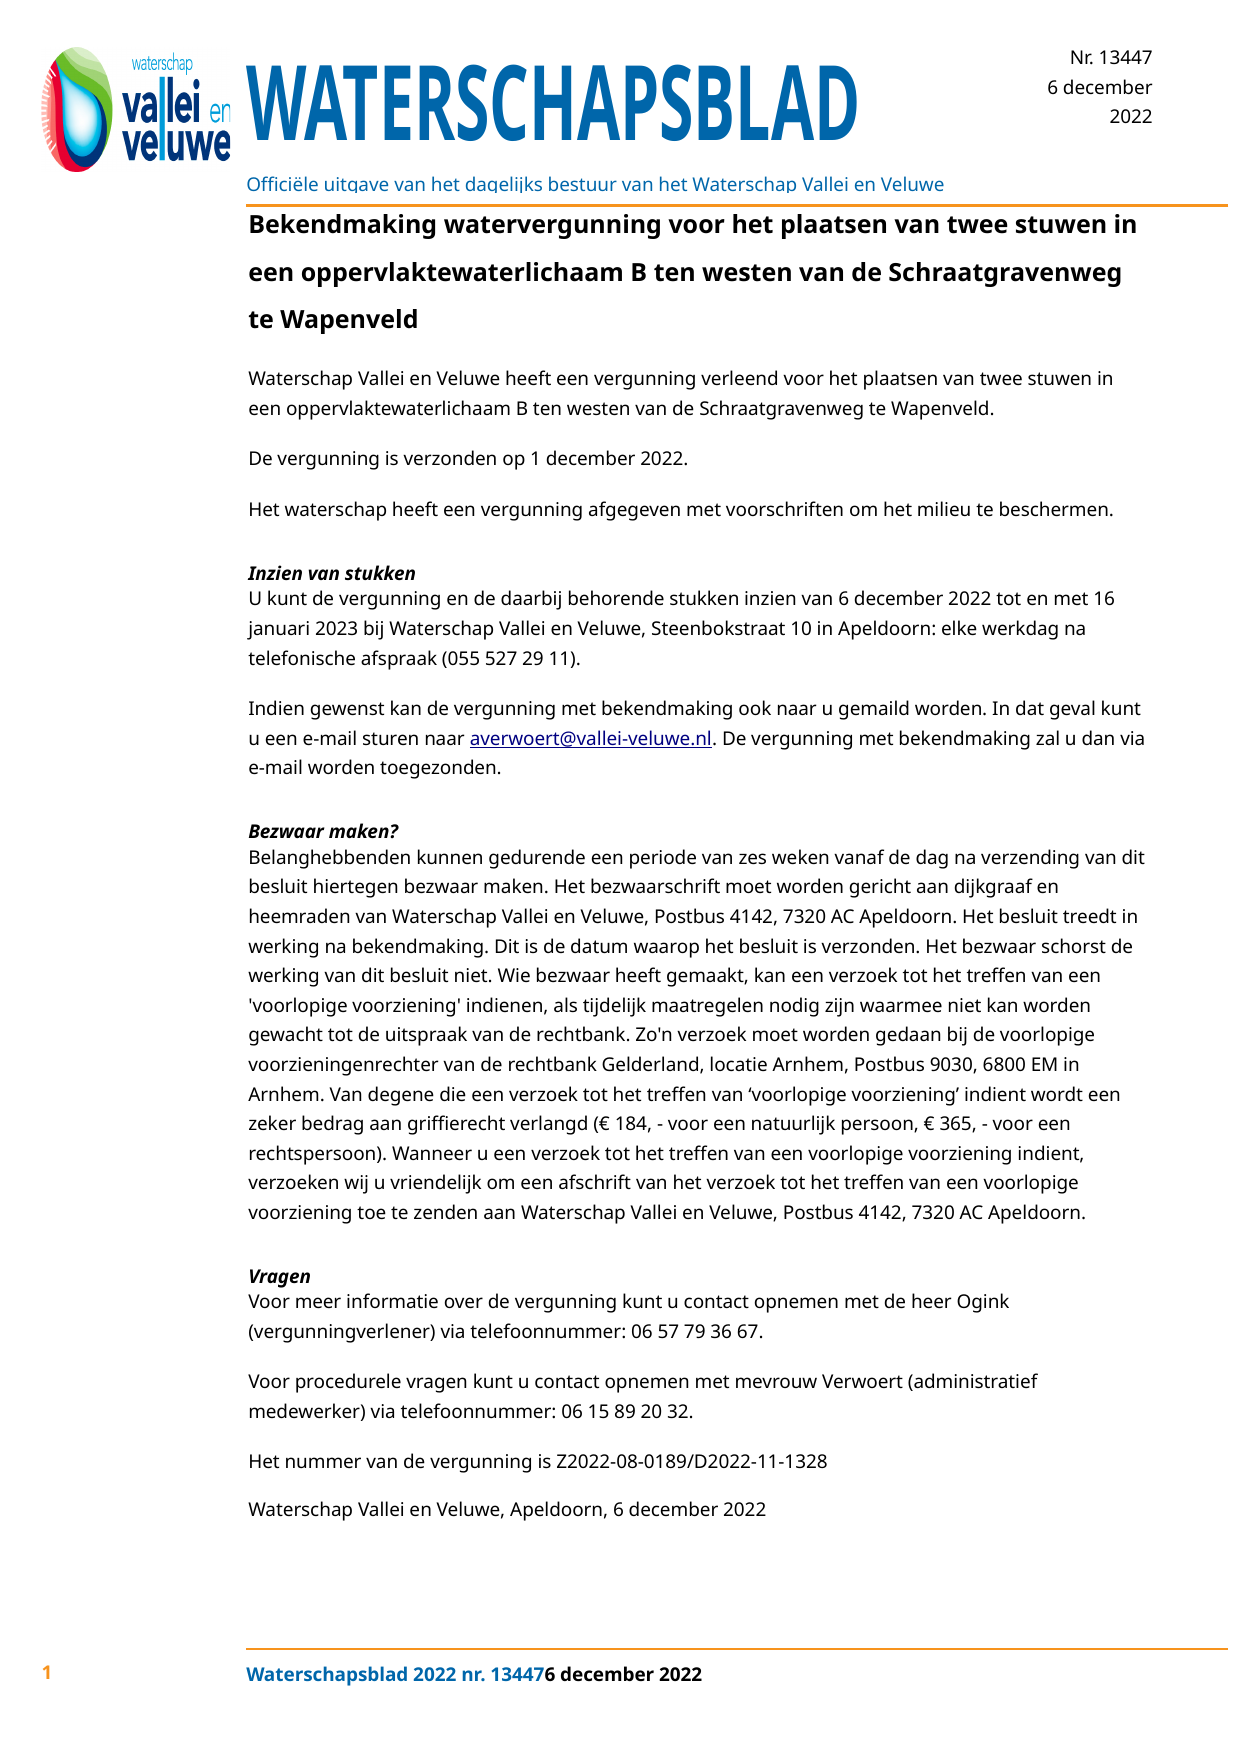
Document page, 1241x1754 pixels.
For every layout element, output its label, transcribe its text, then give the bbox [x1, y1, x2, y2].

text Waterschap Vallei en Veluwe, Apeldoorn, 6 december 2022 [248, 1497, 1152, 1522]
text Voor meer informatie over de vergunning kunt u contact opnemen met de heer Ogink (vergunningverlener) via telefoonnummer: 06 57 79 36 67. [248, 1289, 1152, 1344]
text Het waterschap heeft een vergunning afgegeven met voorschriften om het milieu te beschermen. [248, 496, 1152, 522]
text Bezwaar maken? [248, 818, 1152, 844]
text Waterschap Vallei en Veluwe heeft een vergunning verleend voor het plaatsen van twee stuwen in een oppervlaktewaterlichaam B ten westen van de Schraatgravenweg te Wapenveld. [248, 366, 1152, 421]
text Belanghebbenden kunnen gedurende een periode van zes weken vanaf de dag na verzending van dit besluit hiertegen bezwaar maken. Het bezwaarschrift moet worden gericht aan dijkgraaf en heemraden van Waterschap Vallei en Veluwe, Postbus 4142, 7320 AC Apeldoorn. Het besluit treedt in werking na bekendmaking. Dit is de datum waarop het besluit is verzonden. Het bezwaar schorst de werking van dit besluit niet. Wie bezwaar heeft gemaakt, kan een verzoek tot het treffen van een 'voorlopige voorziening' indienen, als tijdelijk maatregelen nodig zijn waarmee niet kan worden gewacht tot de uitspraak van de rechtbank. Zo'n verzoek moet worden gedaan bij de voorlopige voorzieningenrechter van de rechtbank Gelderland, locatie Arnhem, Postbus 9030, 6800 EM in Arnhem. Van degene die een verzoek tot het treffen van ‘voorlopige voorziening’ indient wordt een zeker bedrag aan griffierecht verlangd (€ 184, - voor een natuurlijk persoon, € 365, - voor een rechtspersoon). Wanneer u een verzoek tot het treffen van een voorlopige voorziening indient, verzoeken wij u vriendelijk om een afschrift van het verzoek tot het treffen van een voorlopige voorziening toe te zenden aan Waterschap Vallei en Veluwe, Postbus 4142, 7320 AC Apeldoorn. [248, 844, 1152, 1225]
text Vragen [248, 1263, 1152, 1289]
text Het nummer van de vergunning is Z2022-08-0189/D2022-11-1328 [248, 1449, 1152, 1474]
text De vergunning is verzonden op 1 december 2022. [248, 446, 1152, 471]
text Inzien van stukken [248, 560, 1152, 586]
text Voor procedurele vragen kunt u contact opnemen met mevrouw Verwoert (administratief medewerker) via telefoonnummer: 06 15 89 20 32. [248, 1369, 1152, 1424]
text Bekendmaking watervergunning voor het plaatsen van twee stuwen in een oppervlaktewaterlichaam B ten westen van de Schraatgravenweg te Wapenveld [248, 207, 1152, 336]
picture [41, 47, 231, 172]
text U kunt de vergunning en de daarbij behorende stukken inzien van 6 december 2022 tot en met 16 januari 2023 bij Waterschap Vallei en Veluwe, Steenbokstraat 10 in Apeldoorn: elke werkdag na telefonische afspraak (055 527 29 11). [248, 586, 1152, 671]
text Indien gewenst kan de vergunning met bekendmaking ook naar u gemaild worden. In dat geval kunt u een e-mail sturen naar averwoert@vallei-veluwe.nl. De vergunning met bekendmaking zal u dan via e-mail worden toegezonden. [248, 695, 1152, 780]
